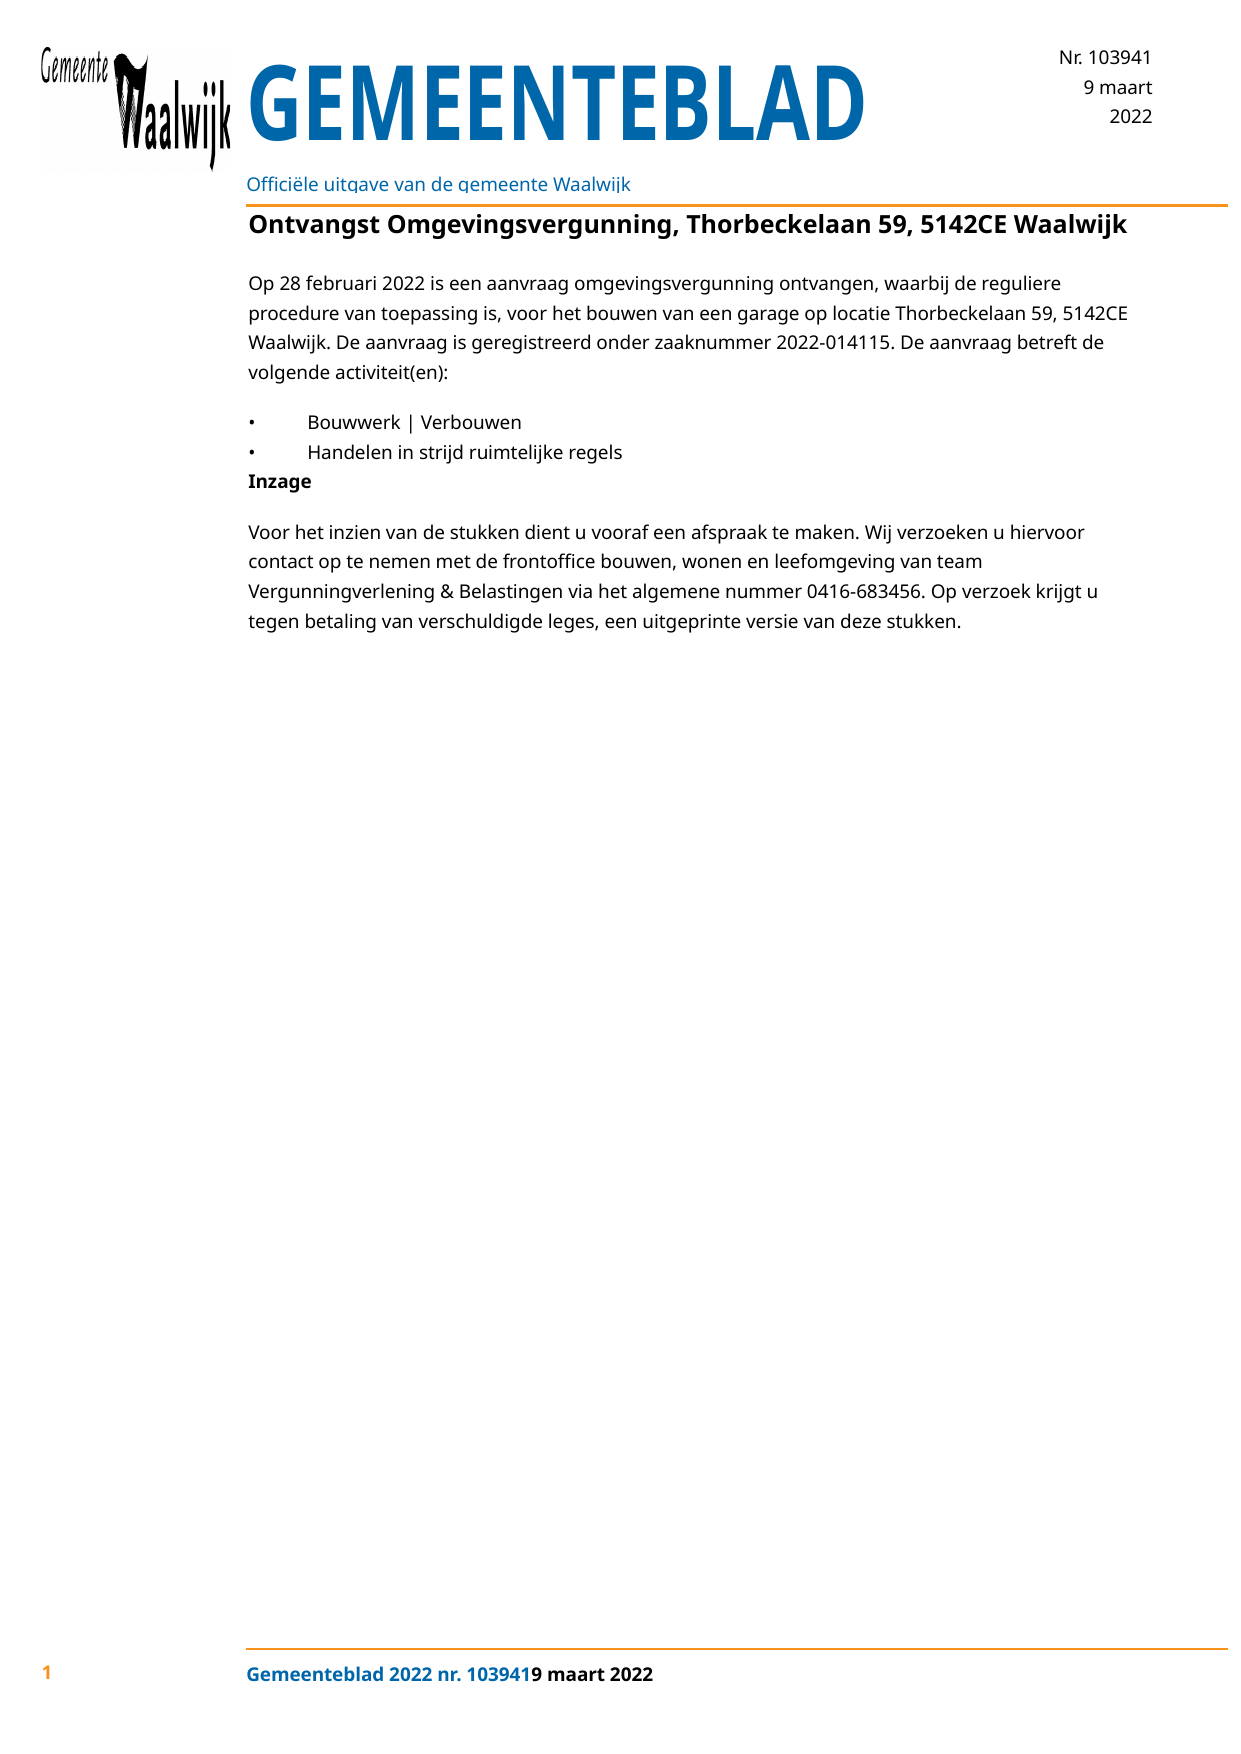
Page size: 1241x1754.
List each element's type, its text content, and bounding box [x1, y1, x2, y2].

text Ontvangst Omgevingsvergunning, Thorbeckelaan 59, 5142CE Waalwijk [248, 207, 1152, 241]
text Op 28 februari 2022 is een aanvraag omgevingsvergunning ontvangen, waarbij de reguliere procedure van toepassing is, voor het bouwen van een garage op locatie Thorbeckelaan 59, 5142CE Waalwijk. De aanvraag is geregistreerd onder zaaknummer 2022-014115. De aanvraag betreft de volgende activiteit(en): [248, 270, 1152, 385]
list Handelen in strijd ruimtelijke regels [248, 439, 1152, 465]
list Bouwwerk | Verbouwen [248, 409, 1152, 435]
picture [41, 47, 231, 172]
text Voor het inzien van de stukken dient u vooraf een afspraak te maken. Wij verzoeken u hiervoor contact op te nemen met de frontoffice bouwen, wonen en leefomgeving van team Vergunningverlening & Belastingen via het algemene nummer 0416-683456. Op verzoek krijgt u tegen betaling van verschuldigde leges, een uitgeprinte versie van deze stukken. [248, 519, 1152, 633]
text Inzage [248, 469, 1152, 494]
